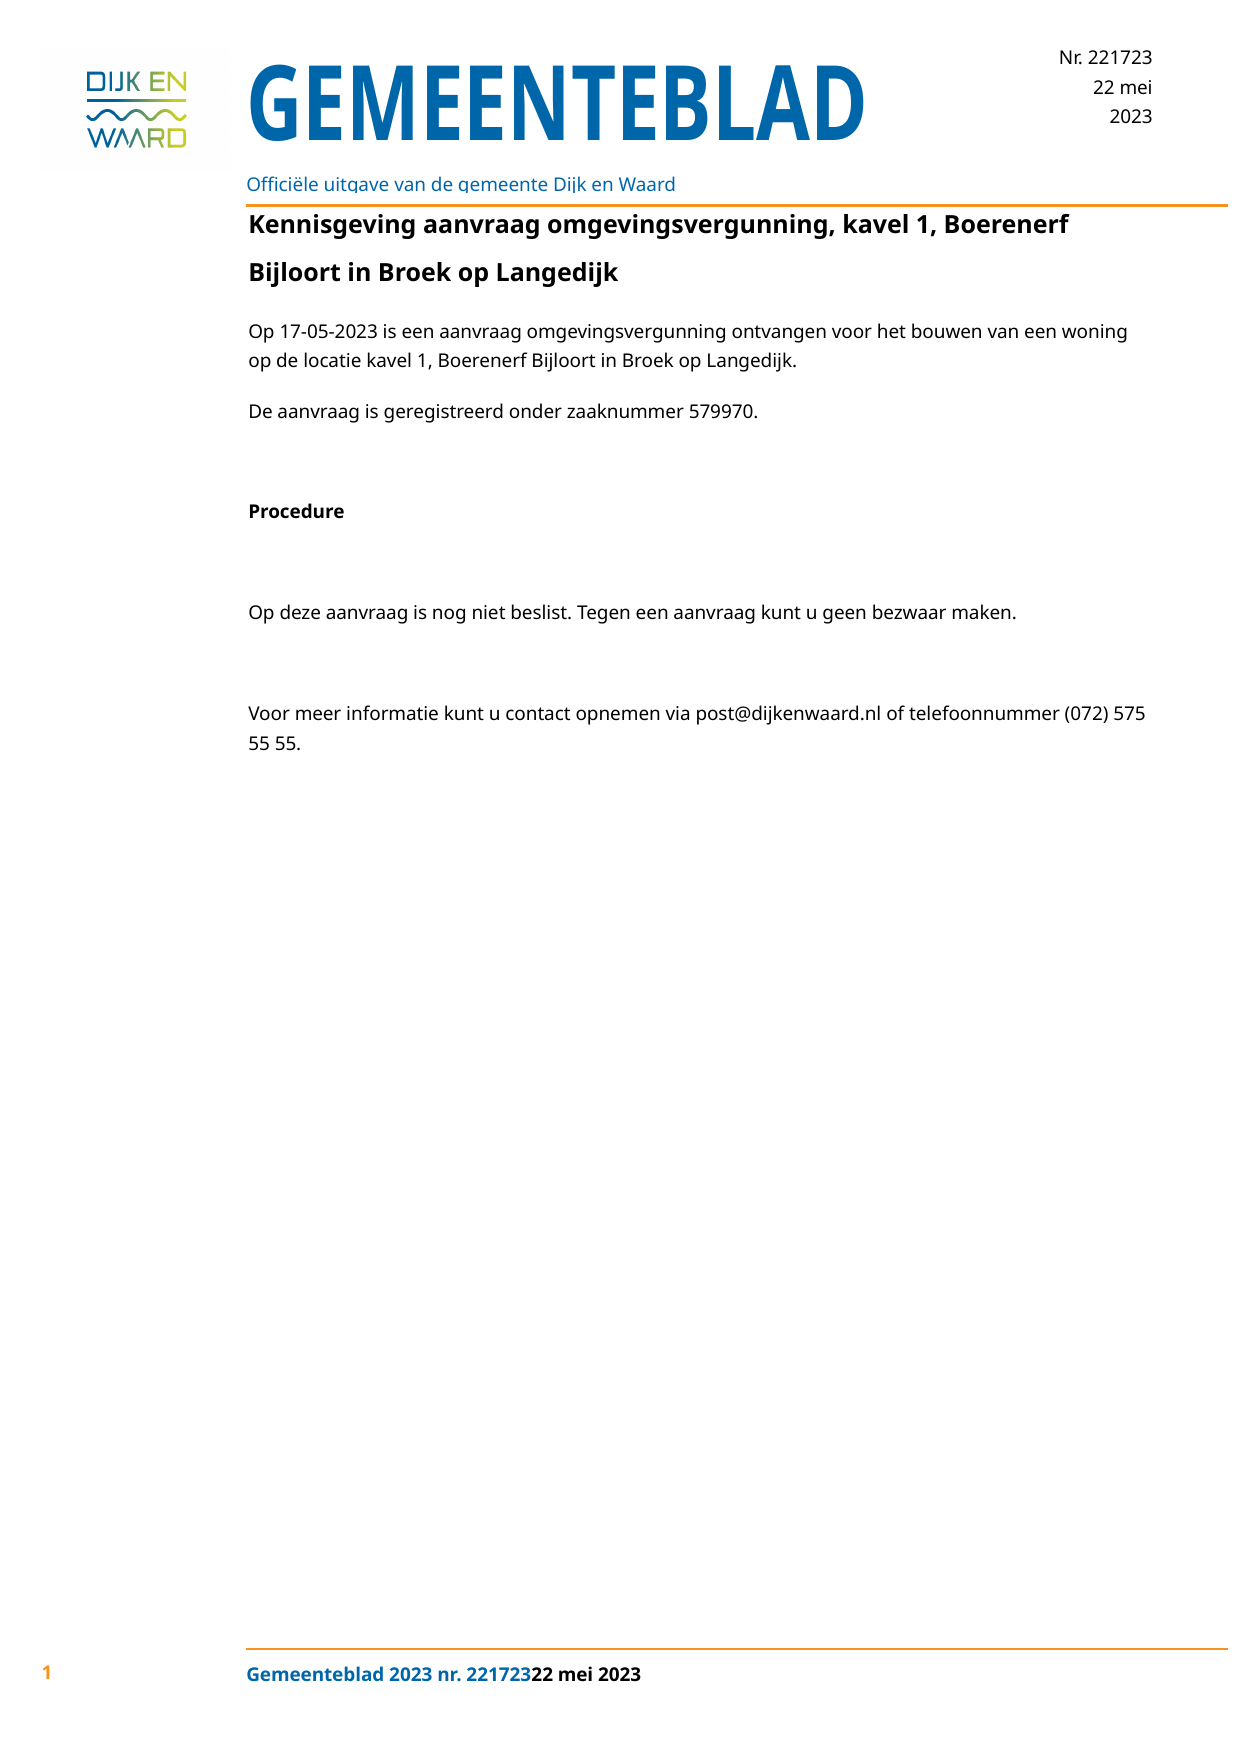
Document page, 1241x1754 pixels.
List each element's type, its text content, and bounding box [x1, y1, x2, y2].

picture [41, 47, 231, 172]
text De aanvraag is geregistreerd onder zaaknummer 579970. [248, 398, 1152, 424]
text Kennisgeving aanvraag omgevingsvergunning, kavel 1, Boerenerf Bijloort in Broek op Langedijk [248, 207, 1152, 288]
text Op deze aanvraag is nog niet beslist. Tegen een aanvraag kunt u geen bezwaar maken. [248, 599, 1152, 625]
text Voor meer informatie kunt u contact opnemen via post@dijkenwaard.nl of telefoonnummer (072) 575 55 55. [248, 700, 1152, 756]
text Op 17-05-2023 is een aanvraag omgevingsvergunning ontvangen voor het bouwen van een woning op de locatie kavel 1, Boerenerf Bijloort in Broek op Langedijk. [248, 318, 1152, 373]
text Procedure [248, 499, 1152, 524]
